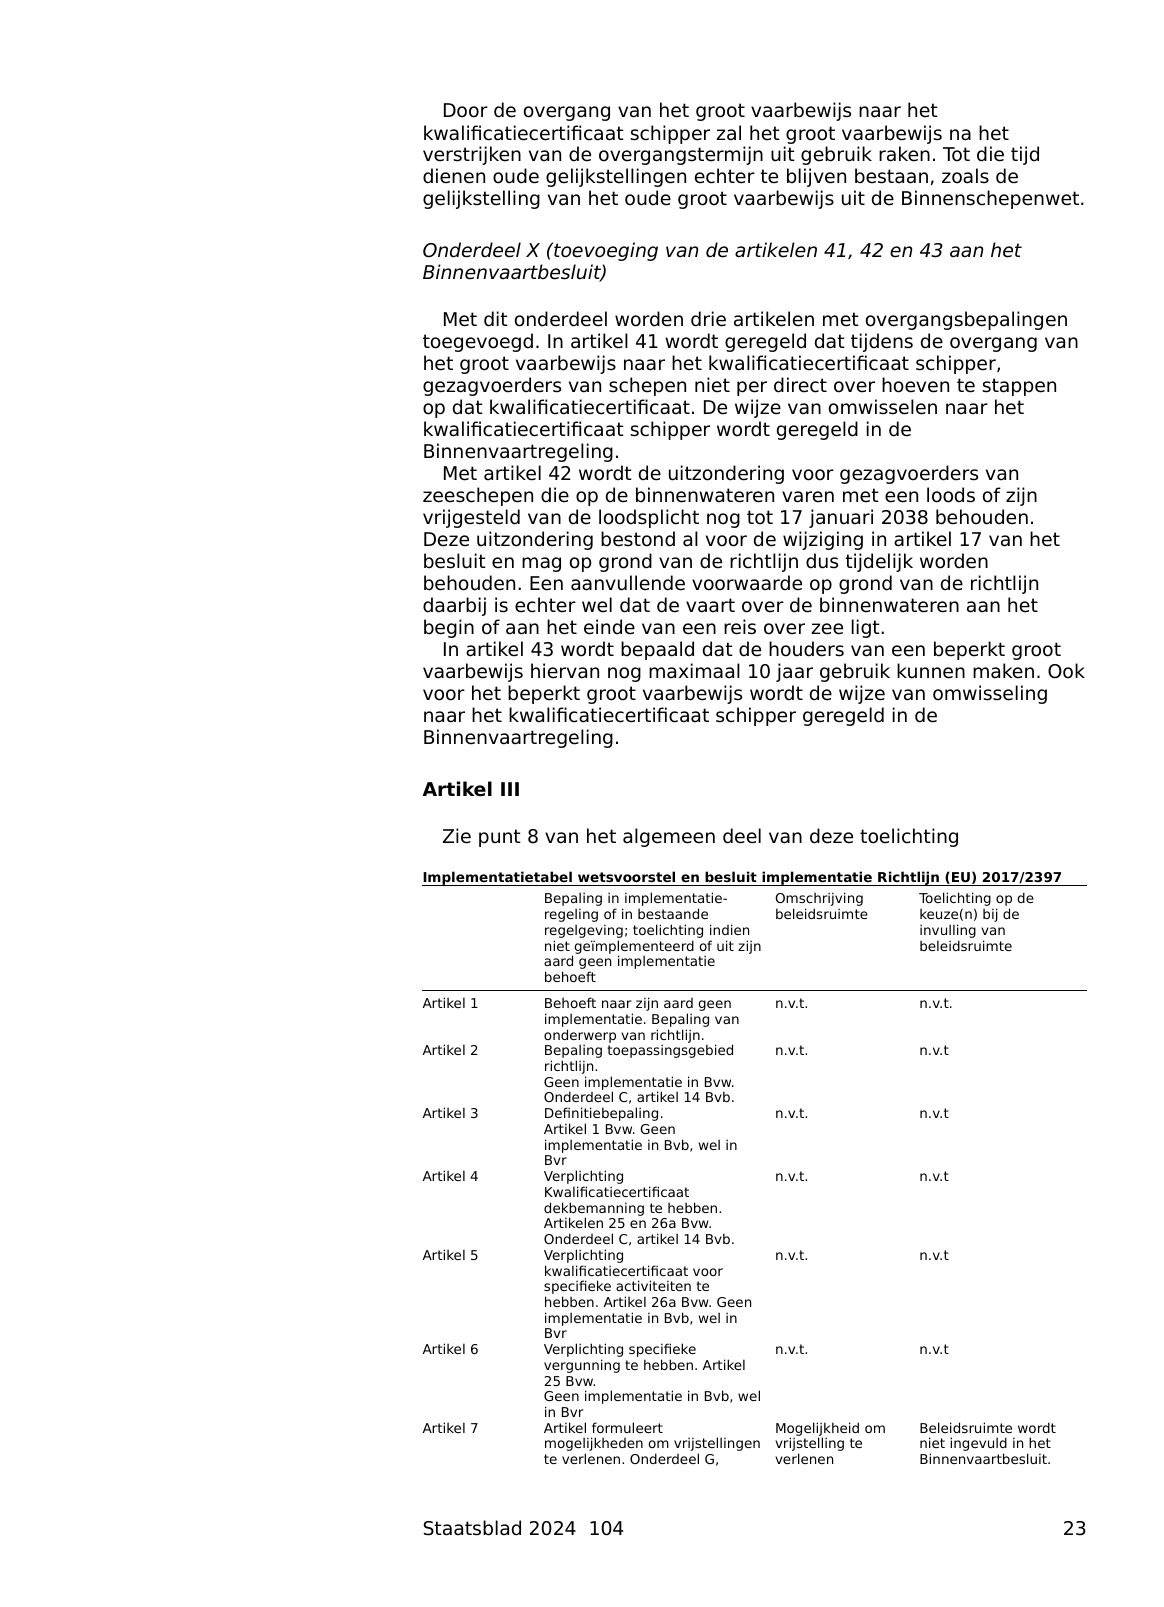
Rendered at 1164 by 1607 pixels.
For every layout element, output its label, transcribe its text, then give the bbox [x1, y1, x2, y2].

table_cell Artikel 3 [422, 1106, 538, 1169]
table_cell Artikel 1 [422, 991, 538, 1043]
table_cell n.v.t [913, 1106, 1087, 1169]
table_cell Verplichting specifieke vergunning te hebben. Artikel 25 Bvw. Geen implementatie in Bvb, wel in Bvr [538, 1342, 769, 1421]
table_cell Verplichting Kwalificatiecertificaat dekbemanning te hebben. Artikelen 25 en 26a Bvw. Onderdeel C, artikel 14 Bvb. [538, 1169, 769, 1248]
table_cell Bepaling toepassingsgebied richtlijn. Geen implementatie in Bvw. Onderdeel C, artikel 14 Bvb. [538, 1043, 769, 1106]
table_cell Artikel 4 [422, 1169, 538, 1248]
text Door de overgang van het groot vaarbewijs naar het kwalificatiecertificaat schipper zal het groot vaarbewijs na het verstrijken van de overgangstermijn uit gebruik raken. Tot die tijd dienen oude gelijkstellingen echter te blijven bestaan, zoals de gelijkstelling van het oude groot vaarbewijs uit de Binnenschepenwet. [422, 100, 1087, 210]
table_cell n.v.t. [913, 991, 1087, 1043]
table_cell Toelichting op de keuze(n) bij de invulling van beleidsruimte [913, 886, 1087, 990]
table_cell Artikel 5 [422, 1248, 538, 1342]
text Met dit onderdeel worden drie artikelen met overgangsbepalingen toegevoegd. In artikel 41 wordt geregeld dat tijdens de overgang van het groot vaarbewijs naar het kwalificatiecertificaat schipper, gezagvoerders van schepen niet per direct over hoeven te stappen op dat kwalificatiecertificaat. De wijze van omwisselen naar het kwalificatiecertificaat schipper wordt geregeld in de Binnenvaartregeling. [422, 309, 1087, 463]
table_cell n.v.t [913, 1248, 1087, 1342]
table_cell n.v.t. [769, 1106, 913, 1169]
table_cell n.v.t [913, 1169, 1087, 1248]
text Zie punt 8 van het algemeen deel van deze toelichting [422, 826, 1087, 848]
subtitle Artikel III [422, 779, 1087, 801]
table_cell n.v.t. [769, 1248, 913, 1342]
table_cell n.v.t. [769, 1043, 913, 1106]
table_cell Bepaling in implementatie-regeling of in bestaande regelgeving; toelichting indien niet geïmplementeerd of uit zijn aard geen implementatie behoeft [538, 886, 769, 990]
table_cell Omschrijving beleidsruimte [769, 886, 913, 990]
table_cell [422, 886, 538, 990]
table_cell n.v.t. [769, 1169, 913, 1248]
table_cell n.v.t [913, 1342, 1087, 1421]
table_cell n.v.t. [769, 991, 913, 1043]
table_cell Behoeft naar zijn aard geen implementatie. Bepaling van onderwerp van richtlijn. [538, 991, 769, 1043]
table_cell Artikel 2 [422, 1043, 538, 1106]
text In artikel 43 wordt bepaald dat de houders van een beperkt groot vaarbewijs hiervan nog maximaal 10 jaar gebruik kunnen maken. Ook voor het beperkt groot vaarbewijs wordt de wijze van omwisseling naar het kwalificatiecertificaat schipper geregeld in de Binnenvaartregeling. [422, 639, 1087, 749]
table_cell Artikel 7 [422, 1421, 538, 1468]
table_cell Definitiebepaling. Artikel 1 Bvw. Geen implementatie in Bvb, wel in Bvr [538, 1106, 769, 1169]
subtitle Onderdeel X (toevoeging van de artikelen 41, 42 en 43 aan het Binnenvaartbesluit) [422, 240, 1087, 284]
table_cell Verplichting kwalificatiecertificaat voor specifieke activiteiten te hebben. Artikel 26a Bvw. Geen implementatie in Bvb, wel in Bvr [538, 1248, 769, 1342]
table_cell Artikel formuleert mogelijkheden om vrijstellingen te verlenen. Onderdeel G, [538, 1421, 769, 1468]
table_cell Beleidsruimte wordt niet ingevuld in het Binnenvaartbesluit. [913, 1421, 1087, 1468]
table_cell Artikel 6 [422, 1342, 538, 1421]
table_cell Mogelijkheid om vrijstelling te verlenen [769, 1421, 913, 1468]
table_cell n.v.t [913, 1043, 1087, 1106]
table_cell n.v.t. [769, 1342, 913, 1421]
text Met artikel 42 wordt de uitzondering voor gezagvoerders van zeeschepen die op de binnenwateren varen met een loods of zijn vrijgesteld van de loodsplicht nog tot 17 januari 2038 behouden. Deze uitzondering bestond al voor de wijziging in artikel 17 van het besluit en mag op grond van de richtlijn dus tijdelijk worden behouden. Een aanvullende voorwaarde op grond van de richtlijn daarbij is echter wel dat de vaart over de binnenwateren aan het begin of aan het einde van een reis over zee ligt. [422, 463, 1087, 639]
table_header Implementatietabel wetsvoorstel en besluit implementatie Richtlijn (EU) 2017/2397 [422, 870, 1087, 885]
